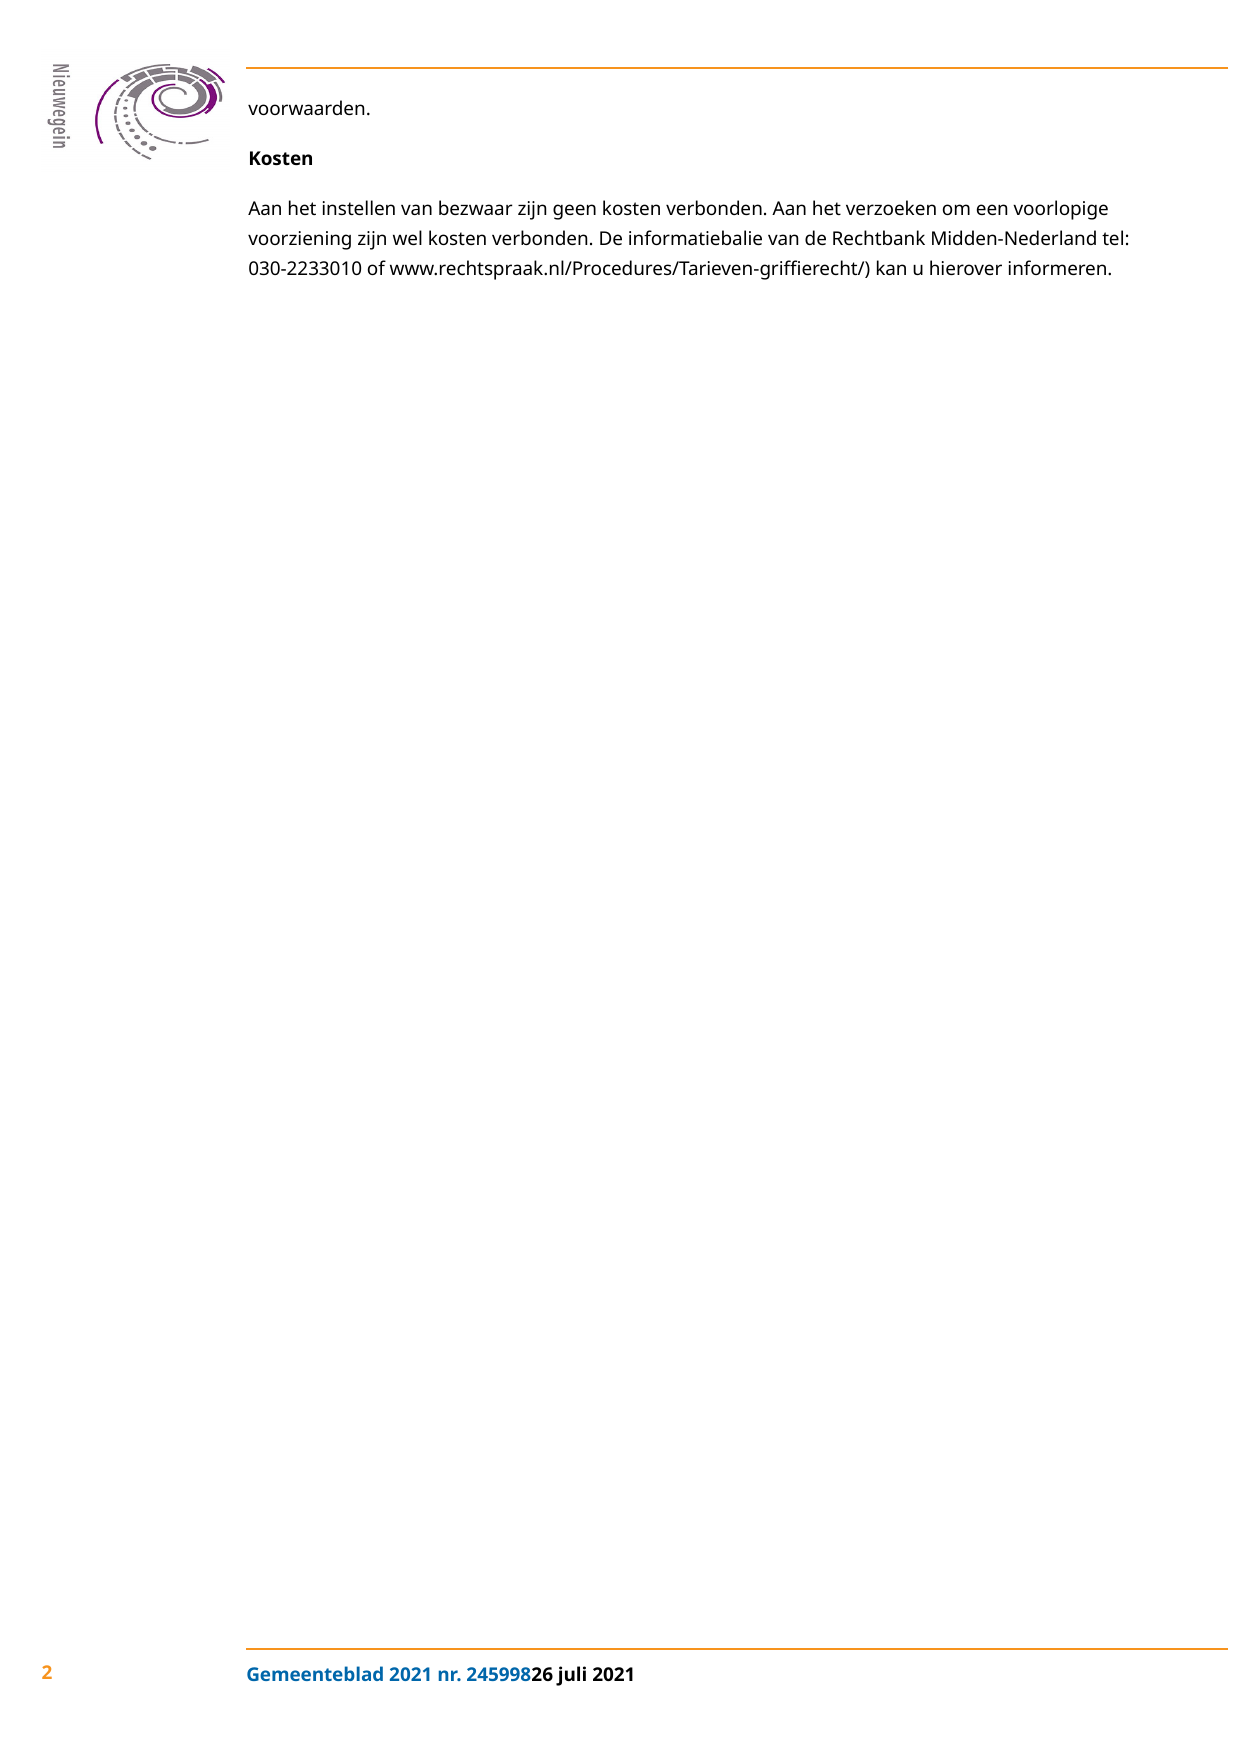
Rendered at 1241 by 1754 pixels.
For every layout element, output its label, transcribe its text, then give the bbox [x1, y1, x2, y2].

text Aan het instellen van bezwaar zijn geen kosten verbonden. Aan het verzoeken om een voorlopige voorziening zijn wel kosten verbonden. De informatiebalie van de Rechtbank Midden-Nederland tel: 030-2233010 of www.rechtspraak.nl/Procedures/Tarieven-griffierecht/) kan u hierover informeren. [248, 196, 1152, 281]
text voorwaarden. [248, 95, 1152, 121]
text Kosten [248, 145, 1152, 171]
picture [41, 47, 231, 172]
